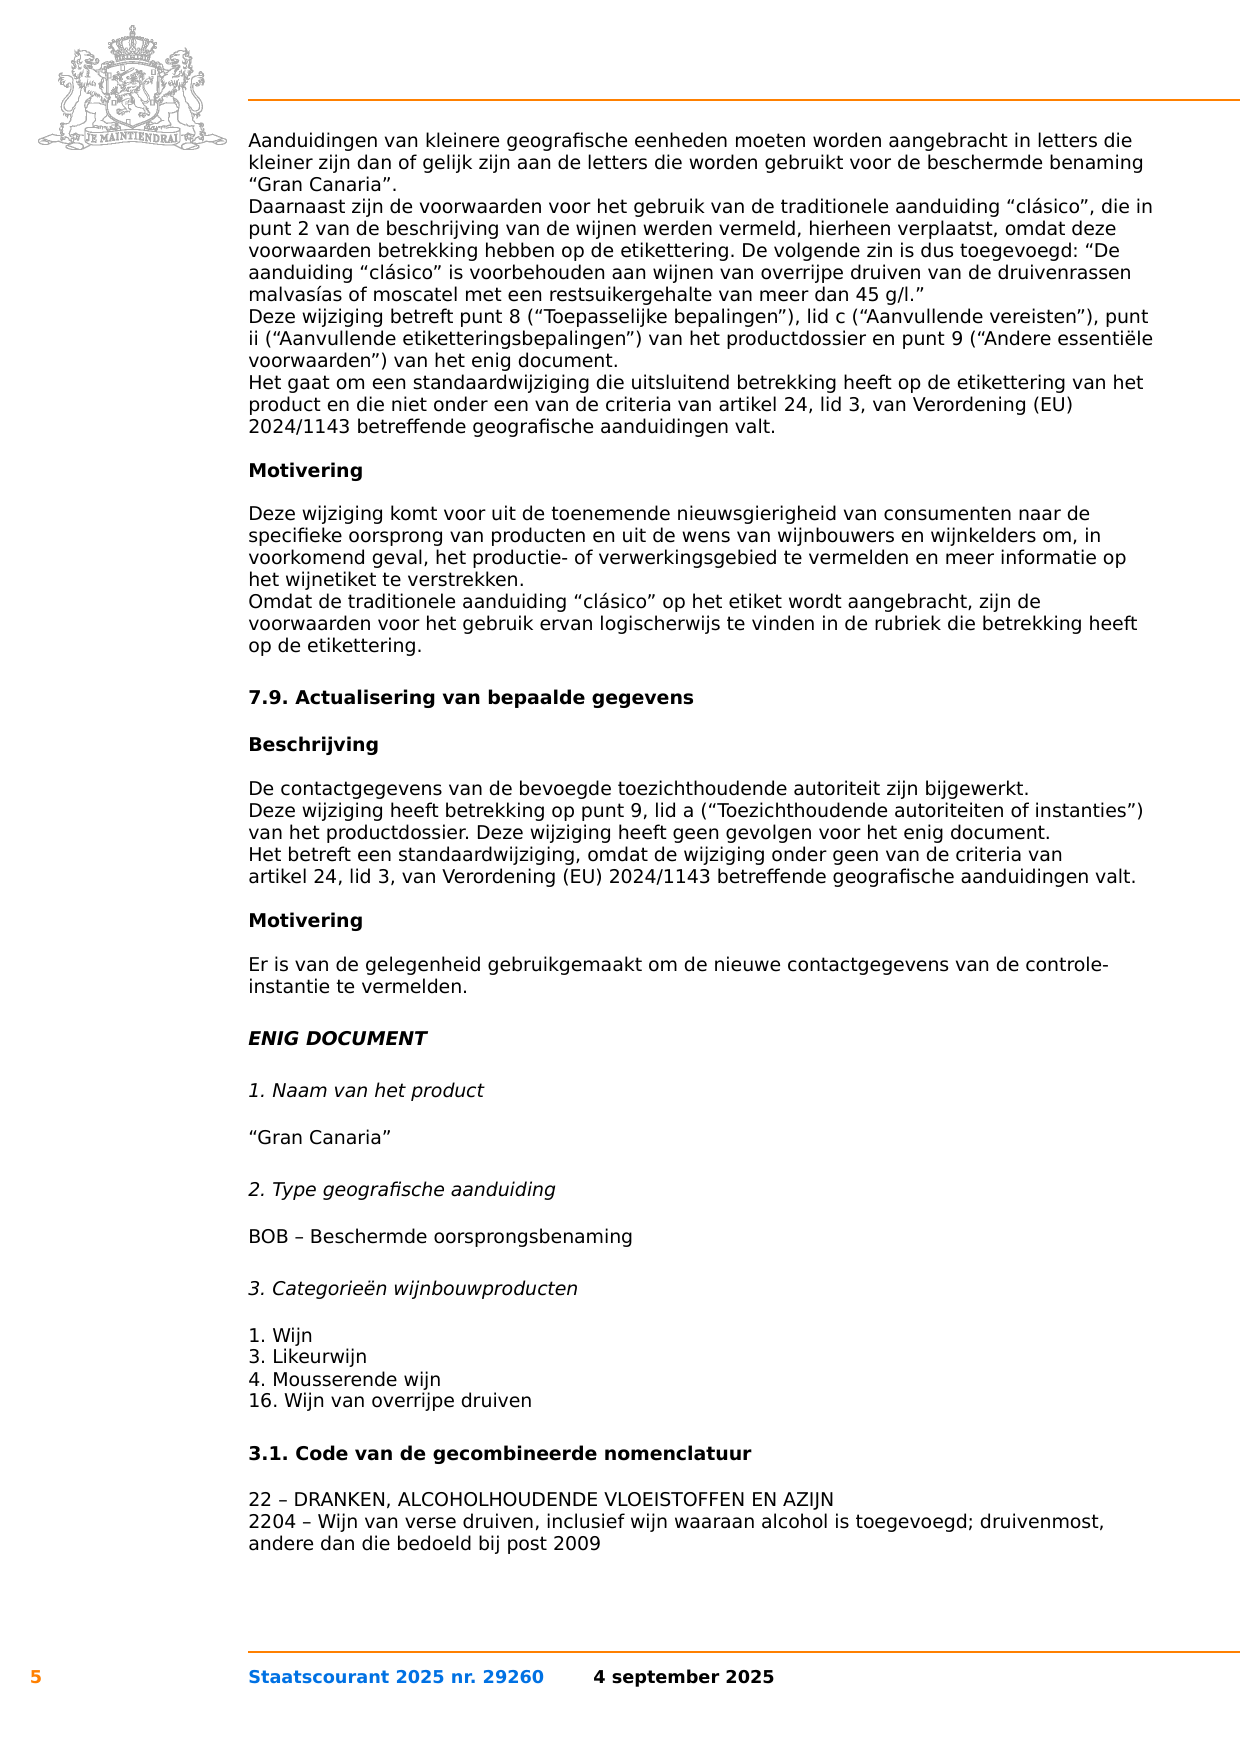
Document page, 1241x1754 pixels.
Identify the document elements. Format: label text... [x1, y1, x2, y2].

text “Gran Canaria” [248, 1127, 1163, 1148]
text 16. Wijn van overrijpe druiven [248, 1390, 1163, 1412]
text 22 – DRANKEN, ALCOHOLHOUDENDE VLOEISTOFFEN EN AZIJN [248, 1489, 1163, 1511]
text Deze wijziging betreft punt 8 (“Toepasselijke bepalingen”), lid c (“Aanvullende vereisten”), punt ii (“Aanvullende etiketteringsbepalingen”) van het productdossier en punt 9 (“Andere essentiële voorwaarden”) van het enig document. [248, 306, 1163, 372]
text Aanduidingen van kleinere geografische eenheden moeten worden aangebracht in letters die kleiner zijn dan of gelijk zijn aan de letters die worden gebruikt voor de beschermde benaming “Gran Canaria”. [248, 130, 1163, 196]
text Er is van de gelegenheid gebruikgemaakt om de nieuwe contactgegevens van de controle-instantie te vermelden. [248, 954, 1163, 998]
text Daarnaast zijn de voorwaarden voor het gebruik van de traditionele aanduiding “clásico”, die in punt 2 van de beschrijving van de wijnen werden vermeld, hierheen verplaatst, omdat deze voorwaarden betrekking hebben op de etikettering. De volgende zin is dus toegevoegd: “De aanduiding “clásico” is voorbehouden aan wijnen van overrijpe druiven van de druivenrassen malvasías of moscatel met een restsuikergehalte van meer dan 45 g/l.” [248, 196, 1163, 306]
text Het betreft een standaardwijziging, omdat de wijziging onder geen van de criteria van artikel 24, lid 3, van Verordening (EU) 2024/1143 betreffende geografische aanduidingen valt. [248, 844, 1163, 888]
text De contactgegevens van de bevoegde toezichthoudende autoriteit zijn bijgewerkt. [248, 778, 1163, 800]
subtitle 3. Categorieën wijnbouwproducten [248, 1277, 1163, 1299]
subtitle 2. Type geografische aanduiding [248, 1178, 1163, 1201]
text 1. Wijn [248, 1324, 1163, 1346]
text BOB – Beschermde oorsprongsbenaming [248, 1226, 1163, 1247]
subtitle ENIG DOCUMENT [248, 1028, 1163, 1049]
text Deze wijziging heeft betrekking op punt 9, lid a (“Toezichthoudende autoriteiten of instanties”) van het productdossier. Deze wijziging heeft geen gevolgen voor het enig document. [248, 800, 1163, 844]
text Omdat de traditionele aanduiding “clásico” op het etiket wordt aangebracht, zijn de voorwaarden voor het gebruik ervan logischerwijs te vinden in de rubriek die betrekking heeft op de etikettering. [248, 591, 1163, 657]
picture [38, 25, 227, 150]
subtitle Beschrijving [248, 734, 1163, 756]
subtitle 1. Naam van het product [248, 1079, 1163, 1102]
text 3. Likeurwijn [248, 1346, 1163, 1368]
subtitle Motivering [248, 910, 1163, 932]
text 2204 – Wijn van verse druiven, inclusief wijn waaraan alcohol is toegevoegd; druivenmost, andere dan die bedoeld bij post 2009 [248, 1511, 1163, 1555]
subtitle Motivering [248, 459, 1163, 481]
subtitle 7.9. Actualisering van bepaalde gegevens [248, 687, 1163, 709]
subtitle 3.1. Code van de gecombineerde nomenclatuur [248, 1442, 1163, 1464]
text Deze wijziging komt voor uit de toenemende nieuwsgierigheid van consumenten naar de specifieke oorsprong van producten en uit de wens van wijnbouwers en wijnkelders om, in voorkomend geval, het productie- of verwerkingsgebied te vermelden en meer informatie op het wijnetiket te verstrekken. [248, 503, 1163, 591]
text Het gaat om een standaardwijziging die uitsluitend betrekking heeft op de etikettering van het product en die niet onder een van de criteria van artikel 24, lid 3, van Verordening (EU) 2024/1143 betreffende geografische aanduidingen valt. [248, 372, 1163, 438]
text 4. Mousserende wijn [248, 1368, 1163, 1390]
